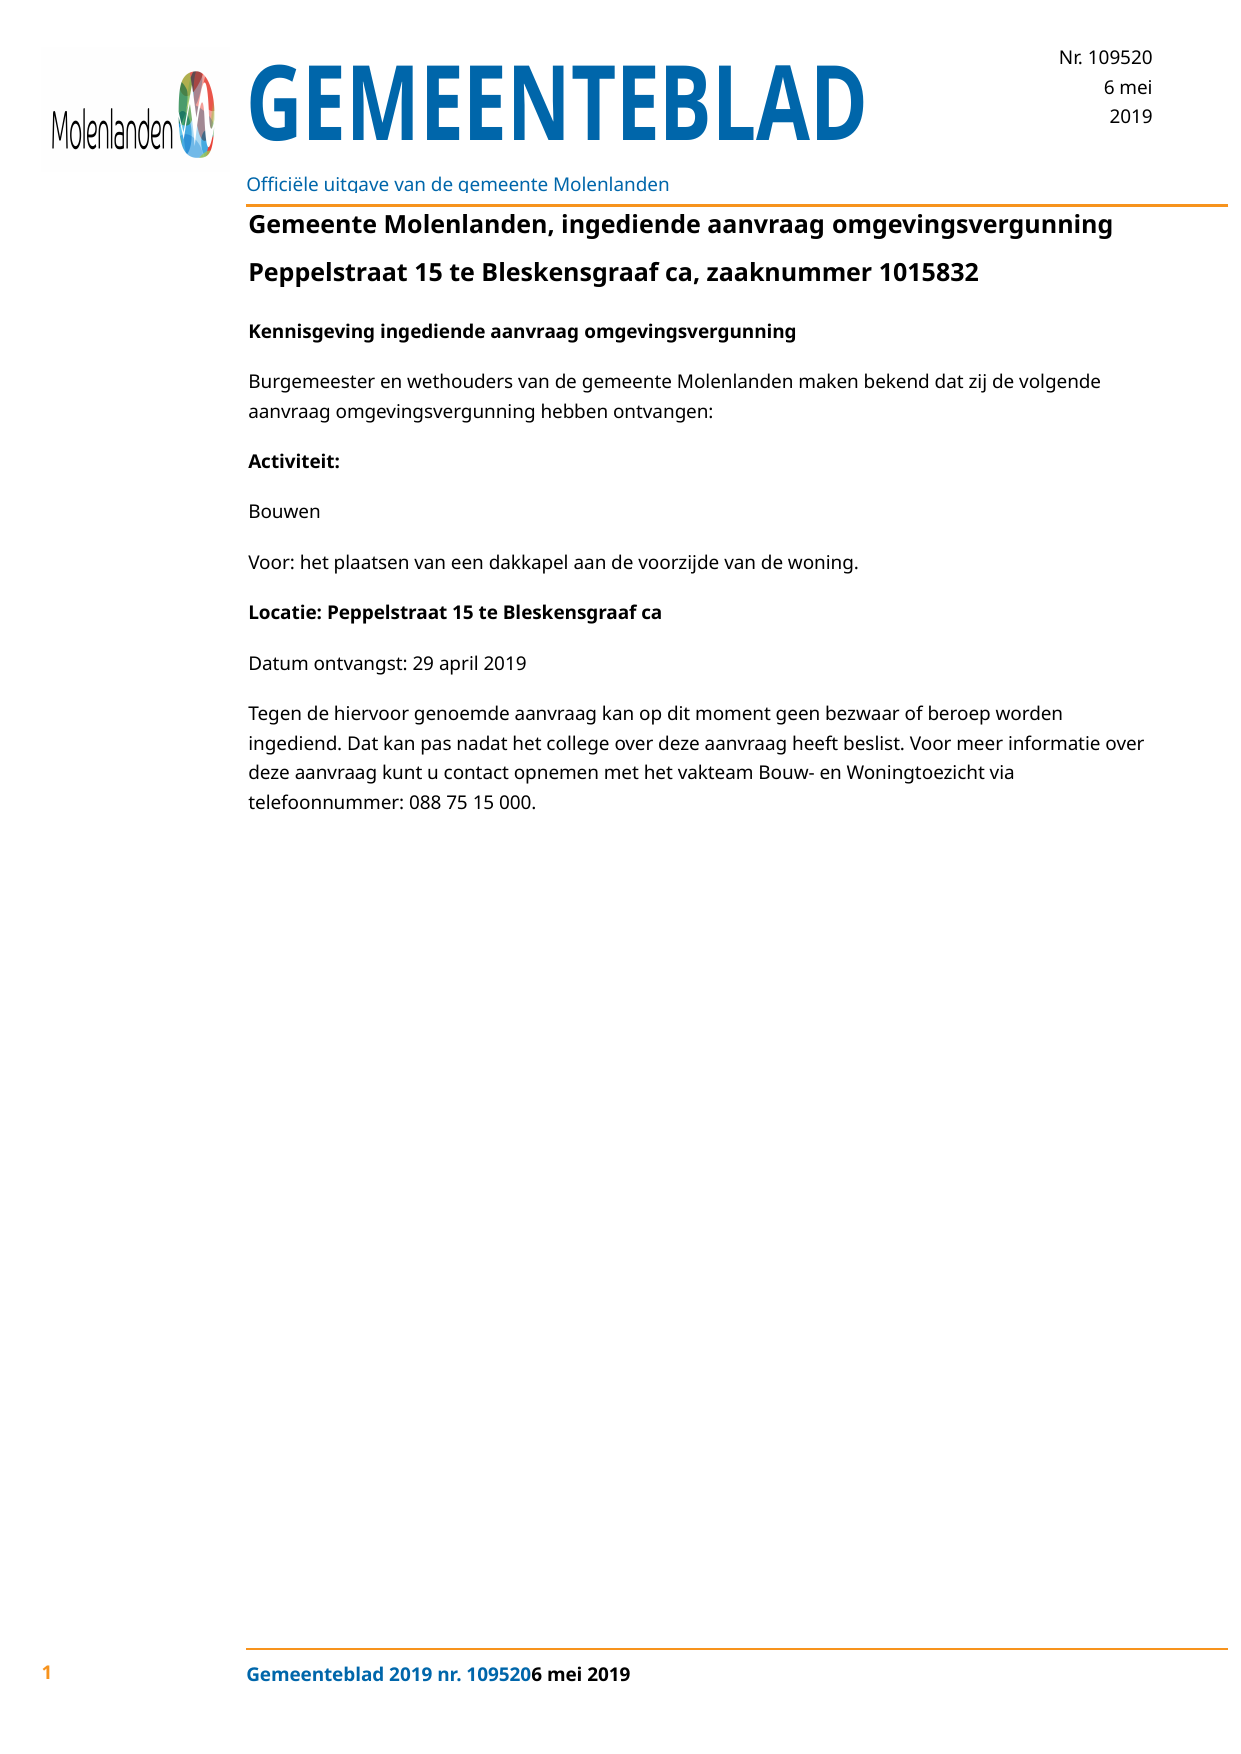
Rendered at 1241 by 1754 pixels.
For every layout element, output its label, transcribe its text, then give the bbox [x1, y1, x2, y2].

text Voor: het plaatsen van een dakkapel aan de voorzijde van de woning. [248, 549, 1152, 575]
text Gemeente Molenlanden, ingediende aanvraag omgevingsvergunning Peppelstraat 15 te Bleskensgraaf ca, zaaknummer 1015832 [248, 207, 1152, 288]
text Burgemeester en wethouders van de gemeente Molenlanden maken bekend dat zij de volgende aanvraag omgevingsvergunning hebben ontvangen: [248, 368, 1152, 424]
picture [41, 47, 231, 172]
text Kennisgeving ingediende aanvraag omgevingsvergunning [248, 318, 1152, 344]
text Datum ontvangst: 29 april 2019 [248, 650, 1152, 676]
text Bouwen [248, 499, 1152, 524]
text Locatie: Peppelstraat 15 te Bleskensgraaf ca [248, 599, 1152, 625]
text Tegen de hiervoor genoemde aanvraag kan op dit moment geen bezwaar of beroep worden ingediend. Dat kan pas nadat het college over deze aanvraag heeft beslist. Voor meer informatie over deze aanvraag kunt u contact opnemen met het vakteam Bouw- en Woningtoezicht via telefoonnummer: 088 75 15 000. [248, 700, 1152, 815]
text Activiteit: [248, 448, 1152, 474]
